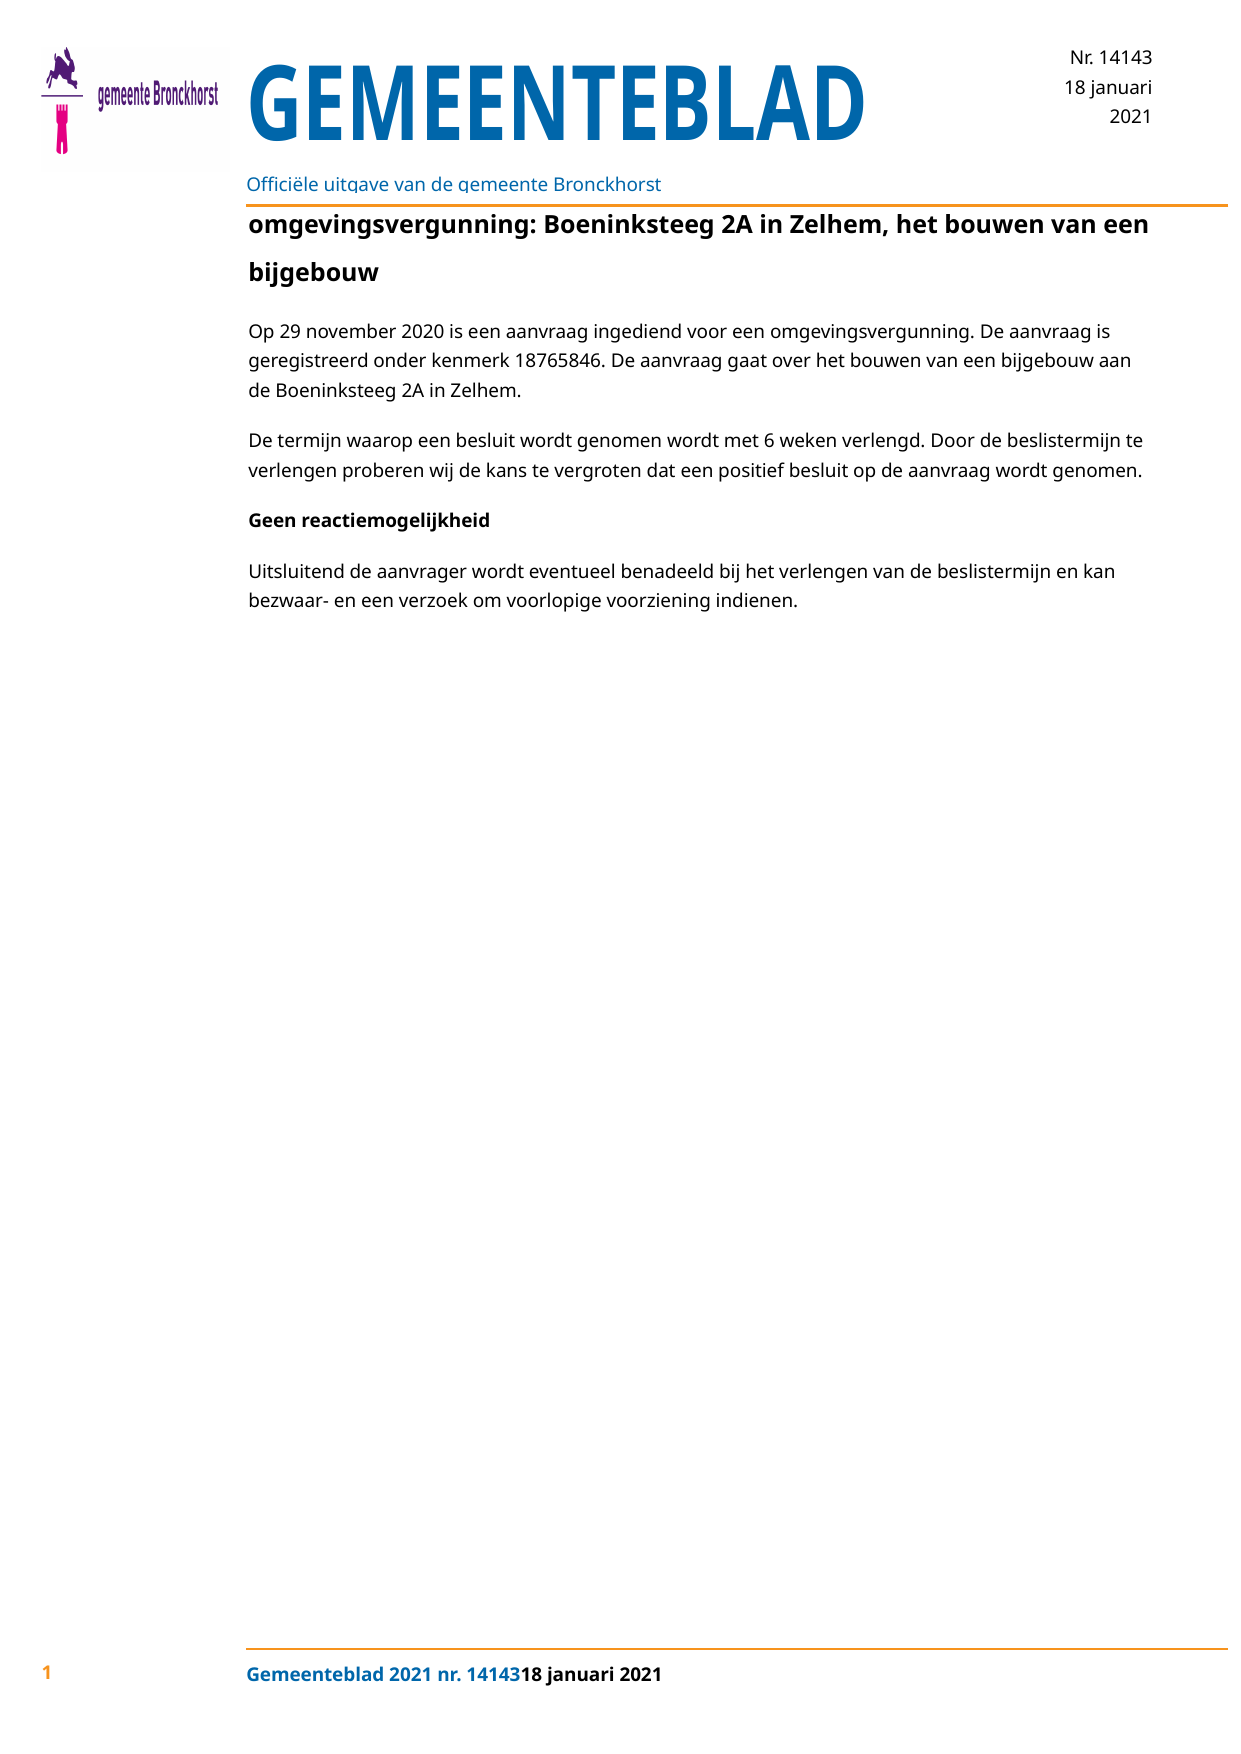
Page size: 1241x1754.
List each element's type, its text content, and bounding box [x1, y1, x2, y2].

text De termijn waarop een besluit wordt genomen wordt met 6 weken verlengd. Door de beslistermijn te verlengen proberen wij de kans te vergroten dat een positief besluit op de aanvraag wordt genomen. [248, 427, 1152, 483]
picture [41, 47, 231, 172]
text Op 29 november 2020 is een aanvraag ingediend voor een omgevingsvergunning. De aanvraag is geregistreerd onder kenmerk 18765846. De aanvraag gaat over het bouwen van een bijgebouw aan de Boeninksteeg 2A in Zelhem. [248, 318, 1152, 403]
text omgevingsvergunning: Boeninksteeg 2A in Zelhem, het bouwen van een bijgebouw [248, 207, 1152, 288]
text Geen reactiemogelijkheid [248, 507, 1152, 533]
text Uitsluitend de aanvrager wordt eventueel benadeeld bij het verlengen van de beslistermijn en kan bezwaar- en een verzoek om voorlopige voorziening indienen. [248, 558, 1152, 613]
